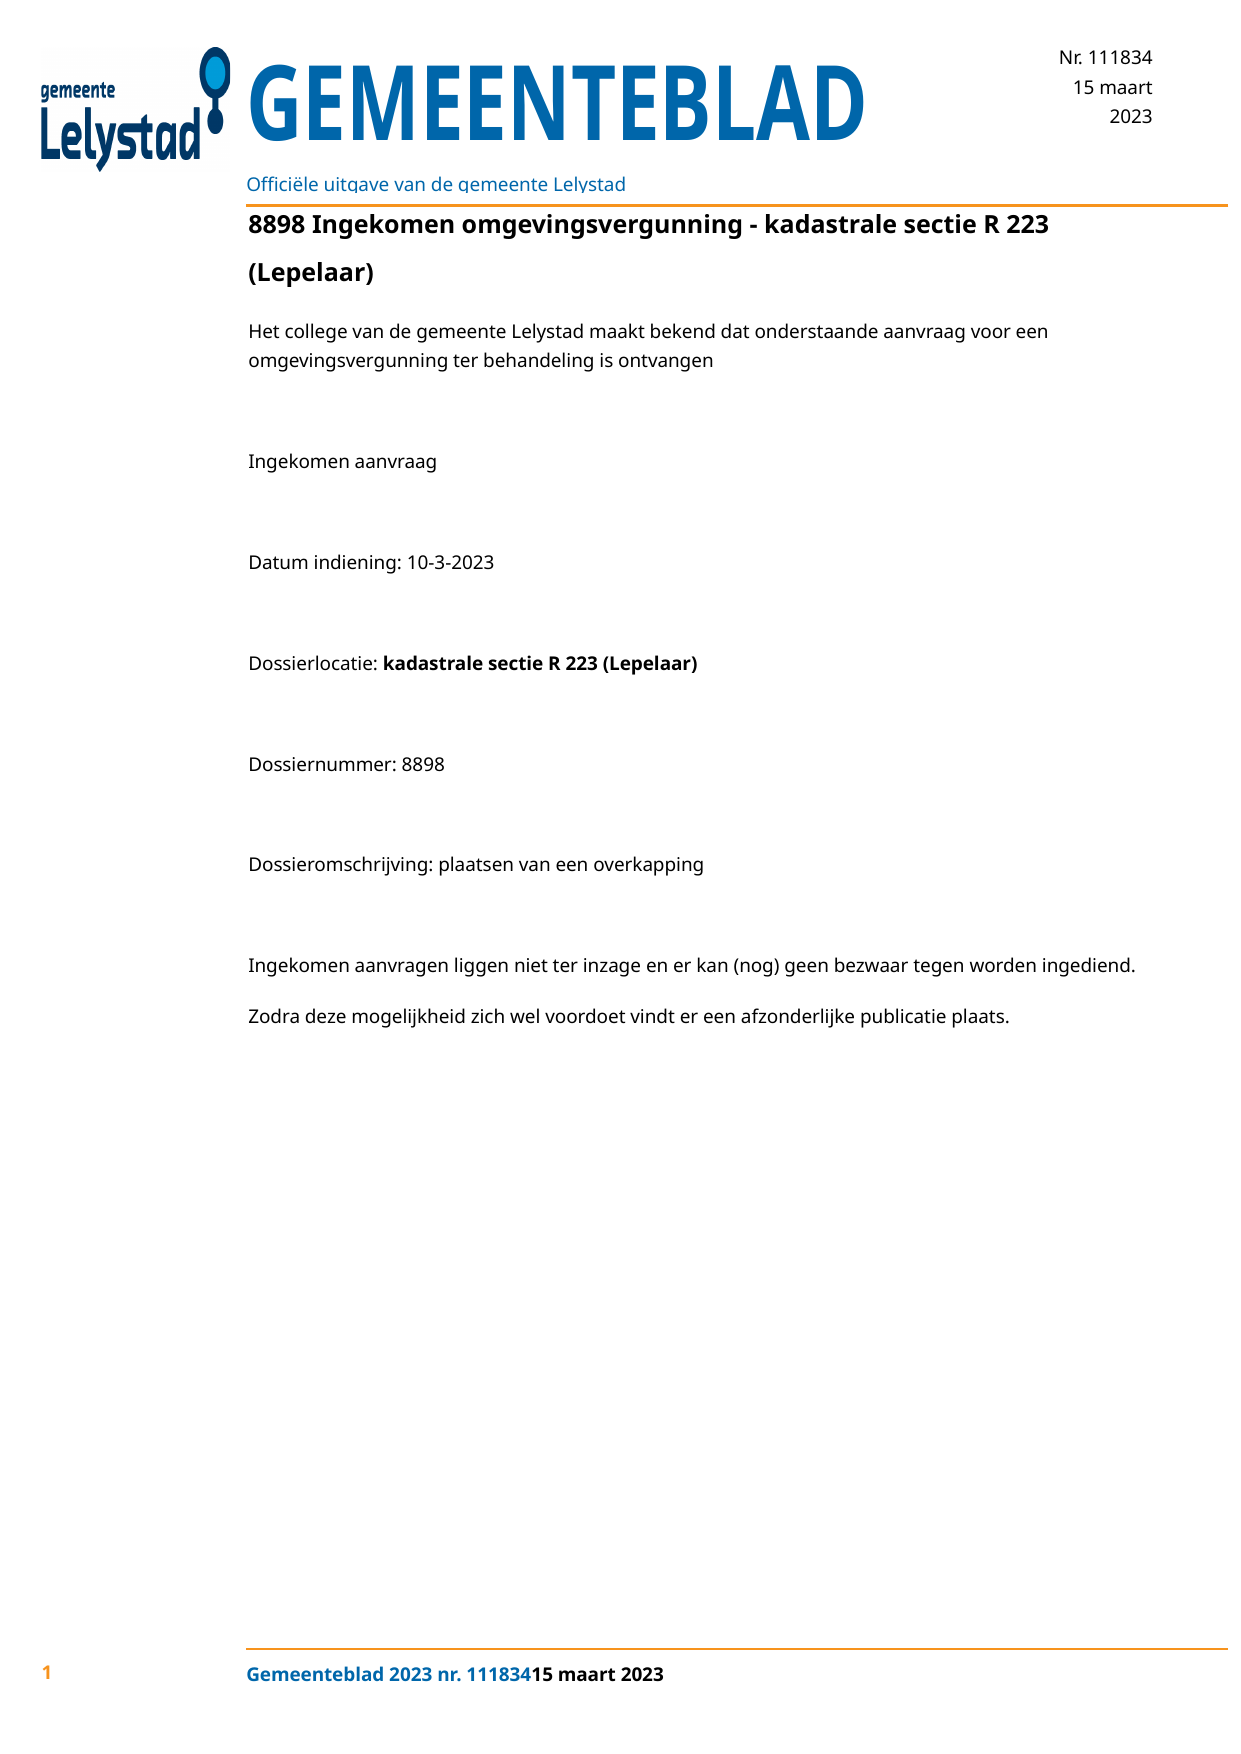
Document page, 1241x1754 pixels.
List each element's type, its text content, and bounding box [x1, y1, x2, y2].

text Dossieromschrijving: plaatsen van een overkapping [248, 852, 1152, 877]
text Ingekomen aanvragen liggen niet ter inzage en er kan (nog) geen bezwaar tegen worden ingediend. [248, 952, 1152, 978]
text Ingekomen aanvraag [248, 448, 1152, 474]
picture [41, 47, 231, 172]
text 8898 Ingekomen omgevingsvergunning - kadastrale sectie R 223 (Lepelaar) [248, 207, 1152, 288]
text Dossierlocatie: kadastrale sectie R 223 (Lepelaar) [248, 650, 1152, 676]
text Zodra deze mogelijkheid zich wel voordoet vindt er een afzonderlijke publicatie plaats. [248, 1003, 1152, 1029]
text Datum indiening: 10-3-2023 [248, 549, 1152, 575]
text Het college van de gemeente Lelystad maakt bekend dat onderstaande aanvraag voor een omgevingsvergunning ter behandeling is ontvangen [248, 318, 1152, 373]
text Dossiernummer: 8898 [248, 751, 1152, 777]
